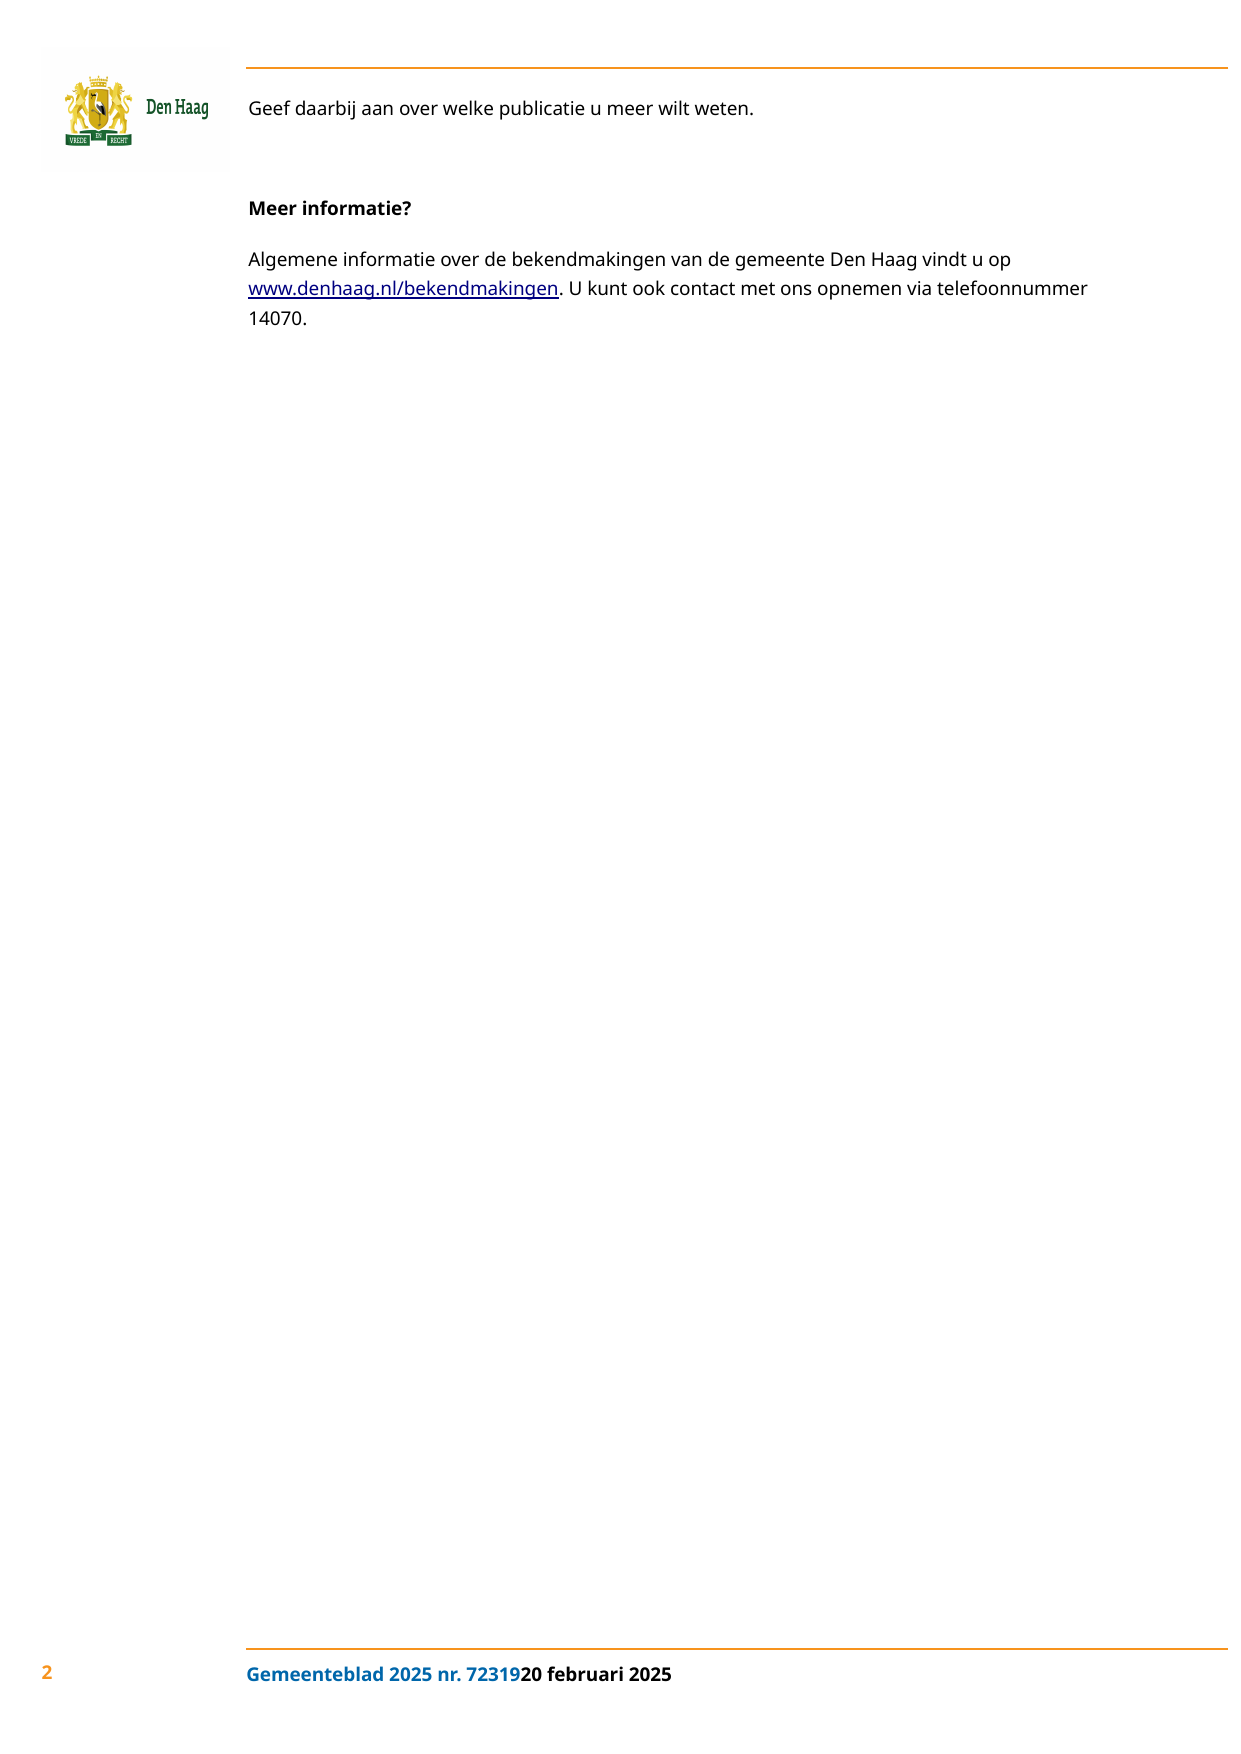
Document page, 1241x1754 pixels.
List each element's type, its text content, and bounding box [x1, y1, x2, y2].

text Geef daarbij aan over welke publicatie u meer wilt weten. [248, 95, 1152, 121]
picture [41, 47, 231, 172]
text Algemene informatie over de bekendmakingen van de gemeente Den Haag vindt u op www.denhaag.nl/bekendmakingen. U kunt ook contact met ons opnemen via telefoonnummer 14070. [248, 246, 1152, 331]
text Meer informatie? [248, 196, 1152, 221]
